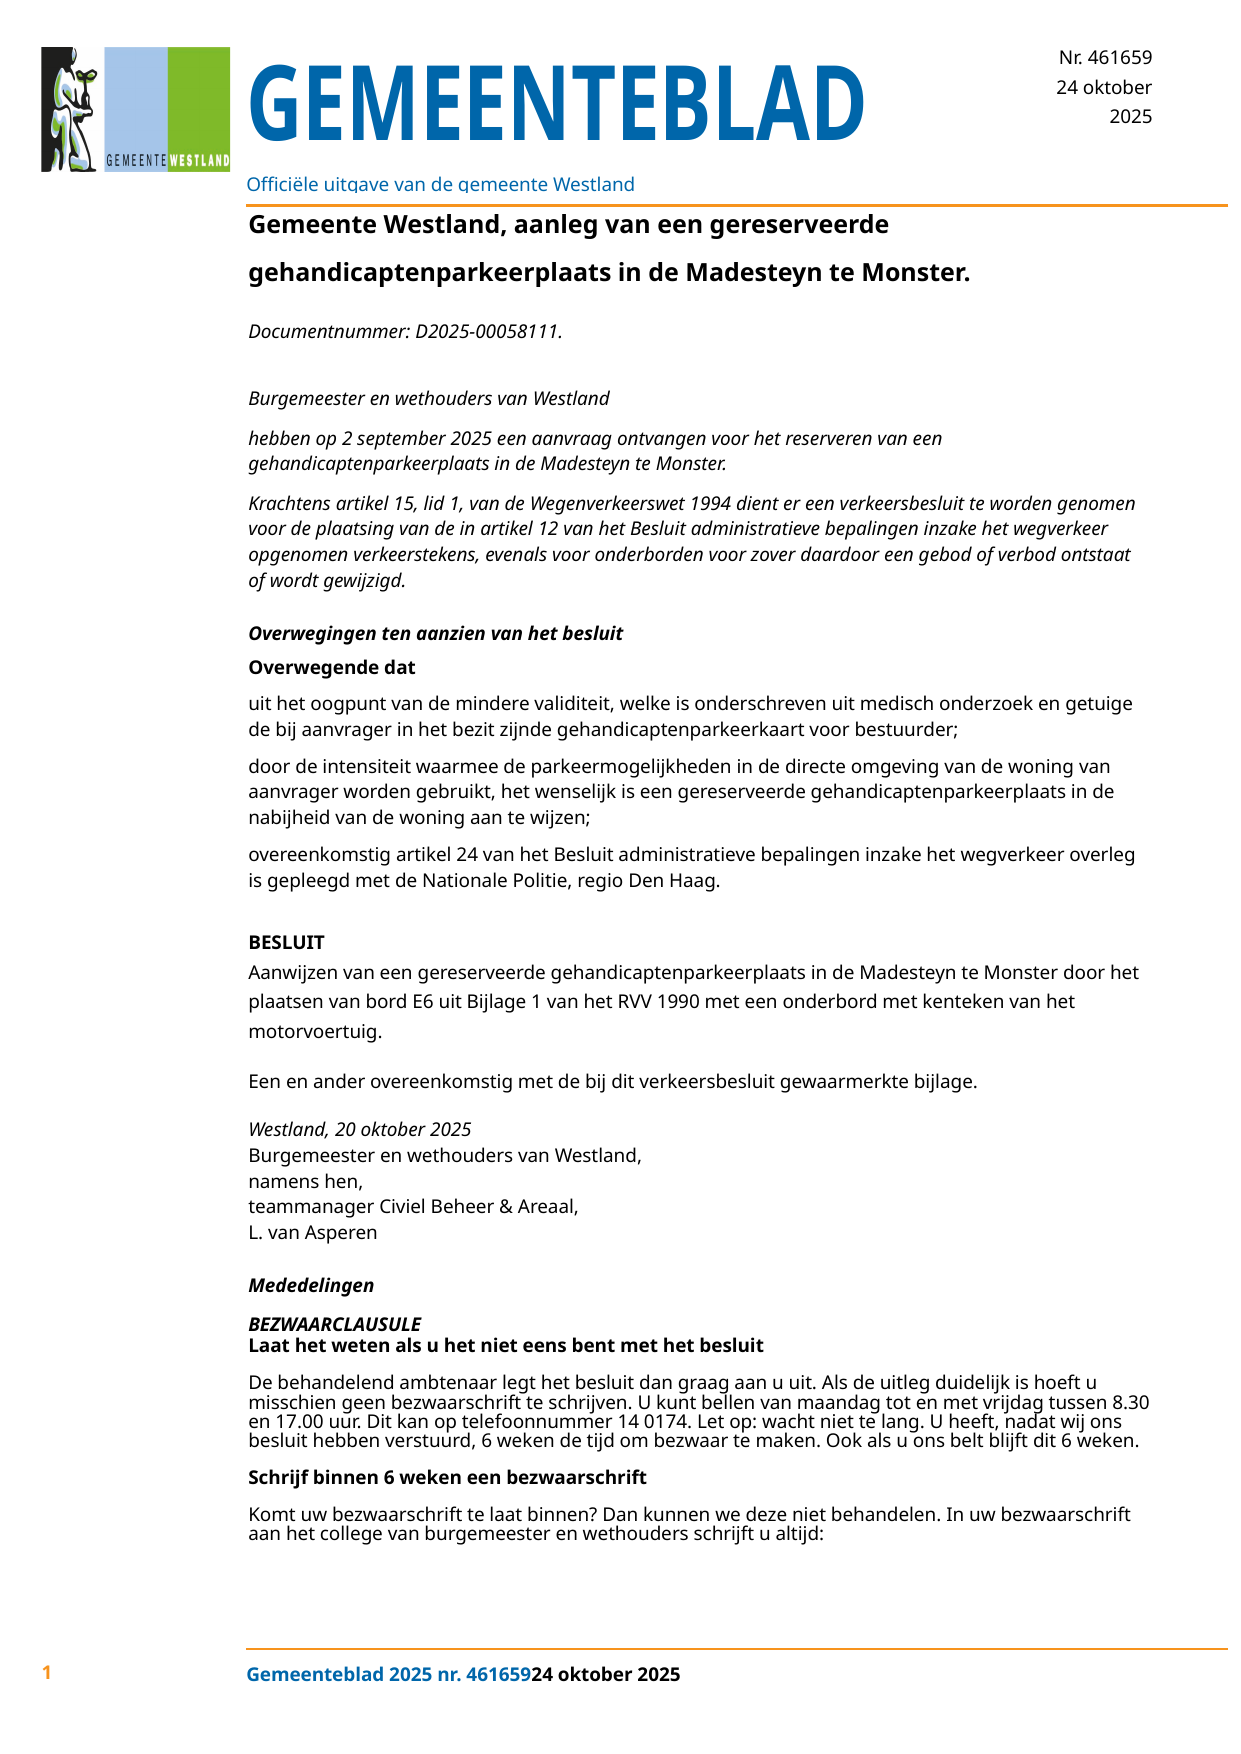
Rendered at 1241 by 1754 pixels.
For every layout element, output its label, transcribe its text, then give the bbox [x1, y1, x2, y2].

text Een en ander overeenkomstig met de bij dit verkeersbesluit gewaarmerkte bijlage. [248, 1069, 1152, 1094]
text Laat het weten als u het niet eens bent met het besluit [248, 1337, 1152, 1357]
text Komt uw bezwaarschrift te laat binnen? Dan kunnen we deze niet behandelen. In uw bezwaarschrift aan het college van burgemeester en wethouders schrijft u altijd: [248, 1506, 1152, 1545]
text BEZWAARCLAUSULE [248, 1312, 1152, 1337]
text namens hen, [248, 1168, 1152, 1194]
text Westland, 20 oktober 2025 [248, 1117, 1152, 1142]
text overeenkomstig artikel 24 van het Besluit administratieve bepalingen inzake het wegverkeer overleg is gepleegd met de Nationale Politie, regio Den Haag. [248, 841, 1152, 893]
text Mededelingen [248, 1272, 1152, 1298]
text L. van Asperen [248, 1219, 1152, 1245]
text BESLUIT [248, 929, 1152, 955]
text door de intensiteit waarmee de parkeermogelijkheden in de directe omgeving van de woning van aanvrager worden gebruikt, het wenselijk is een gereserveerde gehandicaptenparkeerplaats in de nabijheid van de woning aan te wijzen; [248, 753, 1152, 830]
text Krachtens artikel 15, lid 1, van de Wegenverkeerswet 1994 dient er een verkeersbesluit te worden genomen voor de plaatsing van de in artikel 12 van het Besluit administratieve bepalingen inzake het wegverkeer opgenomen verkeerstekens, evenals voor onderborden voor zover daardoor een gebod of verbod ontstaat of wordt gewijzigd. [248, 490, 1152, 593]
text hebben op 2 september 2025 een aanvraag ontvangen voor het reserveren van een gehandicaptenparkeerplaats in de Madesteyn te Monster. [248, 425, 1152, 476]
text De behandelend ambtenaar legt het besluit dan graag aan u uit. Als de uitleg duidelijk is hoeft u misschien geen bezwaarschrift te schrijven. U kunt bellen van maandag tot en met vrijdag tussen 8.30 en 17.00 uur. Dit kan op telefoonnummer 14 0174. Let op: wacht niet te lang. U heeft, nadat wij ons besluit hebben verstuurd, 6 weken de tijd om bezwaar te maken. Ook als u ons belt blijft dit 6 weken. [248, 1374, 1152, 1451]
text Overwegende dat [248, 654, 1152, 680]
text teammanager Civiel Beheer & Areaal, [248, 1194, 1152, 1219]
text Overwegingen ten aanzien van het besluit [248, 620, 1152, 646]
picture [41, 47, 231, 172]
text Gemeente Westland, aanleg van een gereserveerde gehandicaptenparkeerplaats in de Madesteyn te Monster. [248, 207, 1152, 288]
text Aanwijzen van een gereserveerde gehandicaptenparkeerplaats in de Madesteyn te Monster door het plaatsen van bord E6 uit Bijlage 1 van het RVV 1990 met een onderbord met kenteken van het motorvoertuig. [248, 959, 1152, 1044]
text Burgemeester en wethouders van Westland, [248, 1142, 1152, 1168]
text Burgemeester en wethouders van Westland [248, 386, 1152, 411]
text uit het oogpunt van de mindere validiteit, welke is onderschreven uit medisch onderzoek en getuige de bij aanvrager in het bezit zijnde gehandicaptenparkeerkaart voor bestuurder; [248, 691, 1152, 742]
text Schrijf binnen 6 weken een bezwaarschrift [248, 1469, 1152, 1488]
text Documentnummer: D2025-00058111. [248, 318, 1152, 344]
